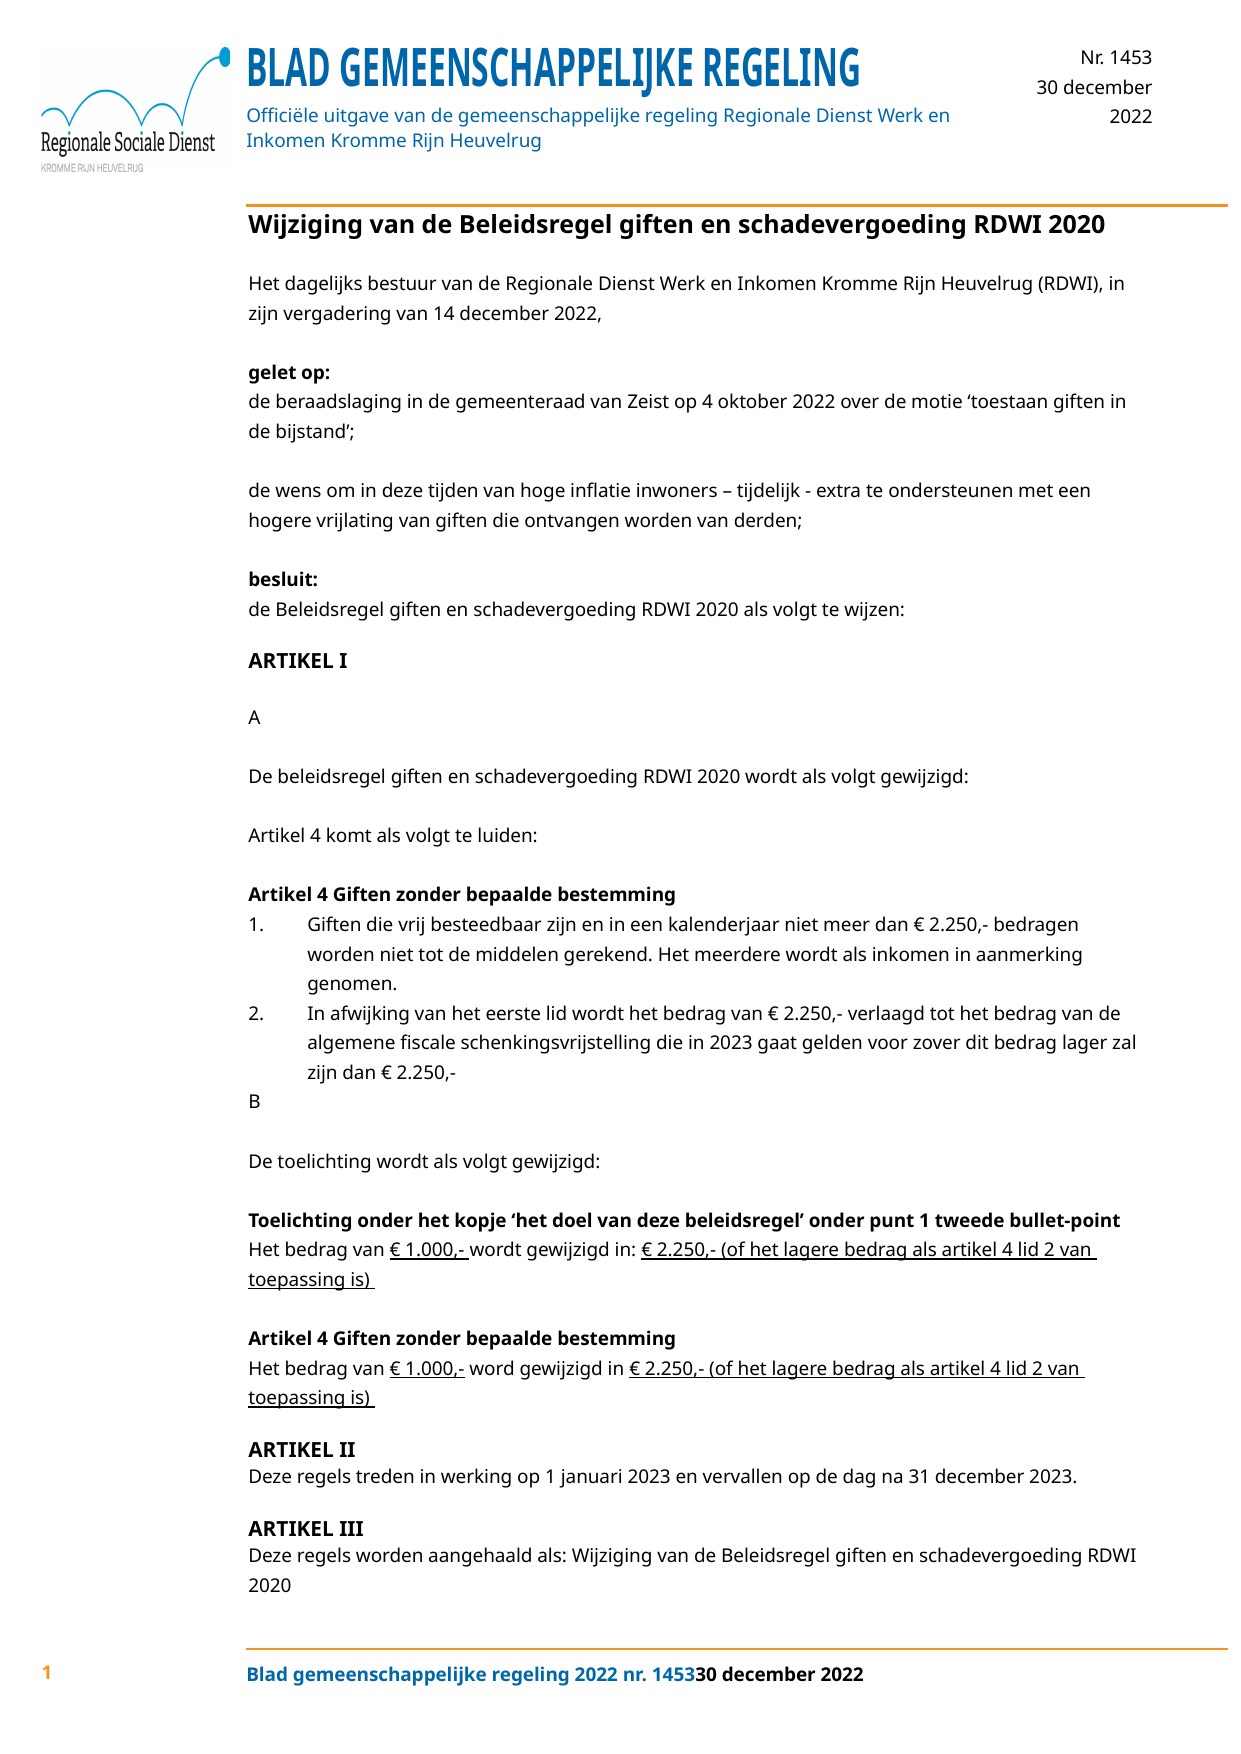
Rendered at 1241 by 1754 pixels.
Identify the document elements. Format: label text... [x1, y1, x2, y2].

list Giften die vrij besteedbaar zijn en in een kalenderjaar niet meer dan € 2.250,- bedragen worden niet tot de middelen gerekend. Het meerdere wordt als inkomen in aanmerking genomen. [248, 911, 1152, 996]
picture [41, 47, 231, 172]
text de Beleidsregel giften en schadevergoeding RDWI 2020 als volgt te wijzen: [248, 596, 1152, 621]
text Toelichting onder het kopje ‘het doel van deze beleidsregel’ onder punt 1 tweede bullet-point [248, 1207, 1152, 1233]
list In afwijking van het eerste lid wordt het bedrag van € 2.250,- verlaagd tot het bedrag van de algemene fiscale schenkingsvrijstelling die in 2023 gaat gelden voor zover dit bedrag lager zal zijn dan € 2.250,- [248, 1000, 1152, 1085]
text de beraadslaging in de gemeenteraad van Zeist op 4 oktober 2022 over de motie ‘toestaan giften in de bijstand’; [248, 389, 1152, 444]
text ARTIKEL II [248, 1435, 1152, 1463]
text gelet op: [248, 359, 1152, 385]
text B [248, 1089, 1152, 1114]
text Wijziging van de Beleidsregel giften en schadevergoeding RDWI 2020 [248, 207, 1152, 241]
text Artikel 4 komt als volgt te luiden: [248, 822, 1152, 848]
text Het dagelijks bestuur van de Regionale Dienst Werk en Inkomen Kromme Rijn Heuvelrug (RDWI), in zijn vergadering van 14 december 2022, [248, 270, 1152, 326]
text besluit: [248, 566, 1152, 592]
text De beleidsregel giften en schadevergoeding RDWI 2020 wordt als volgt gewijzigd: [248, 763, 1152, 789]
text A [248, 704, 1152, 730]
text Het bedrag van € 1.000,- wordt gewijzigd in: € 2.250,- (of het lagere bedrag als artikel 4 lid 2 van toepassing is) [248, 1237, 1152, 1292]
text Deze regels worden aangehaald als: Wijziging van de Beleidsregel giften en schadevergoeding RDWI 2020 [248, 1542, 1152, 1598]
text Deze regels treden in werking op 1 januari 2023 en vervallen op de dag na 31 december 2023. [248, 1463, 1152, 1489]
text Artikel 4 Giften zonder bepaalde bestemming [248, 1325, 1152, 1351]
text De toelichting wordt als volgt gewijzigd: [248, 1148, 1152, 1174]
text Het bedrag van € 1.000,- word gewijzigd in € 2.250,- (of het lagere bedrag als artikel 4 lid 2 van toepassing is) [248, 1355, 1152, 1410]
text ARTIKEL I [248, 646, 1152, 674]
text ARTIKEL III [248, 1514, 1152, 1542]
text Artikel 4 Giften zonder bepaalde bestemming [248, 882, 1152, 907]
text de wens om in deze tijden van hoge inflatie inwoners – tijdelijk - extra te ondersteunen met een hogere vrijlating van giften die ontvangen worden van derden; [248, 477, 1152, 533]
